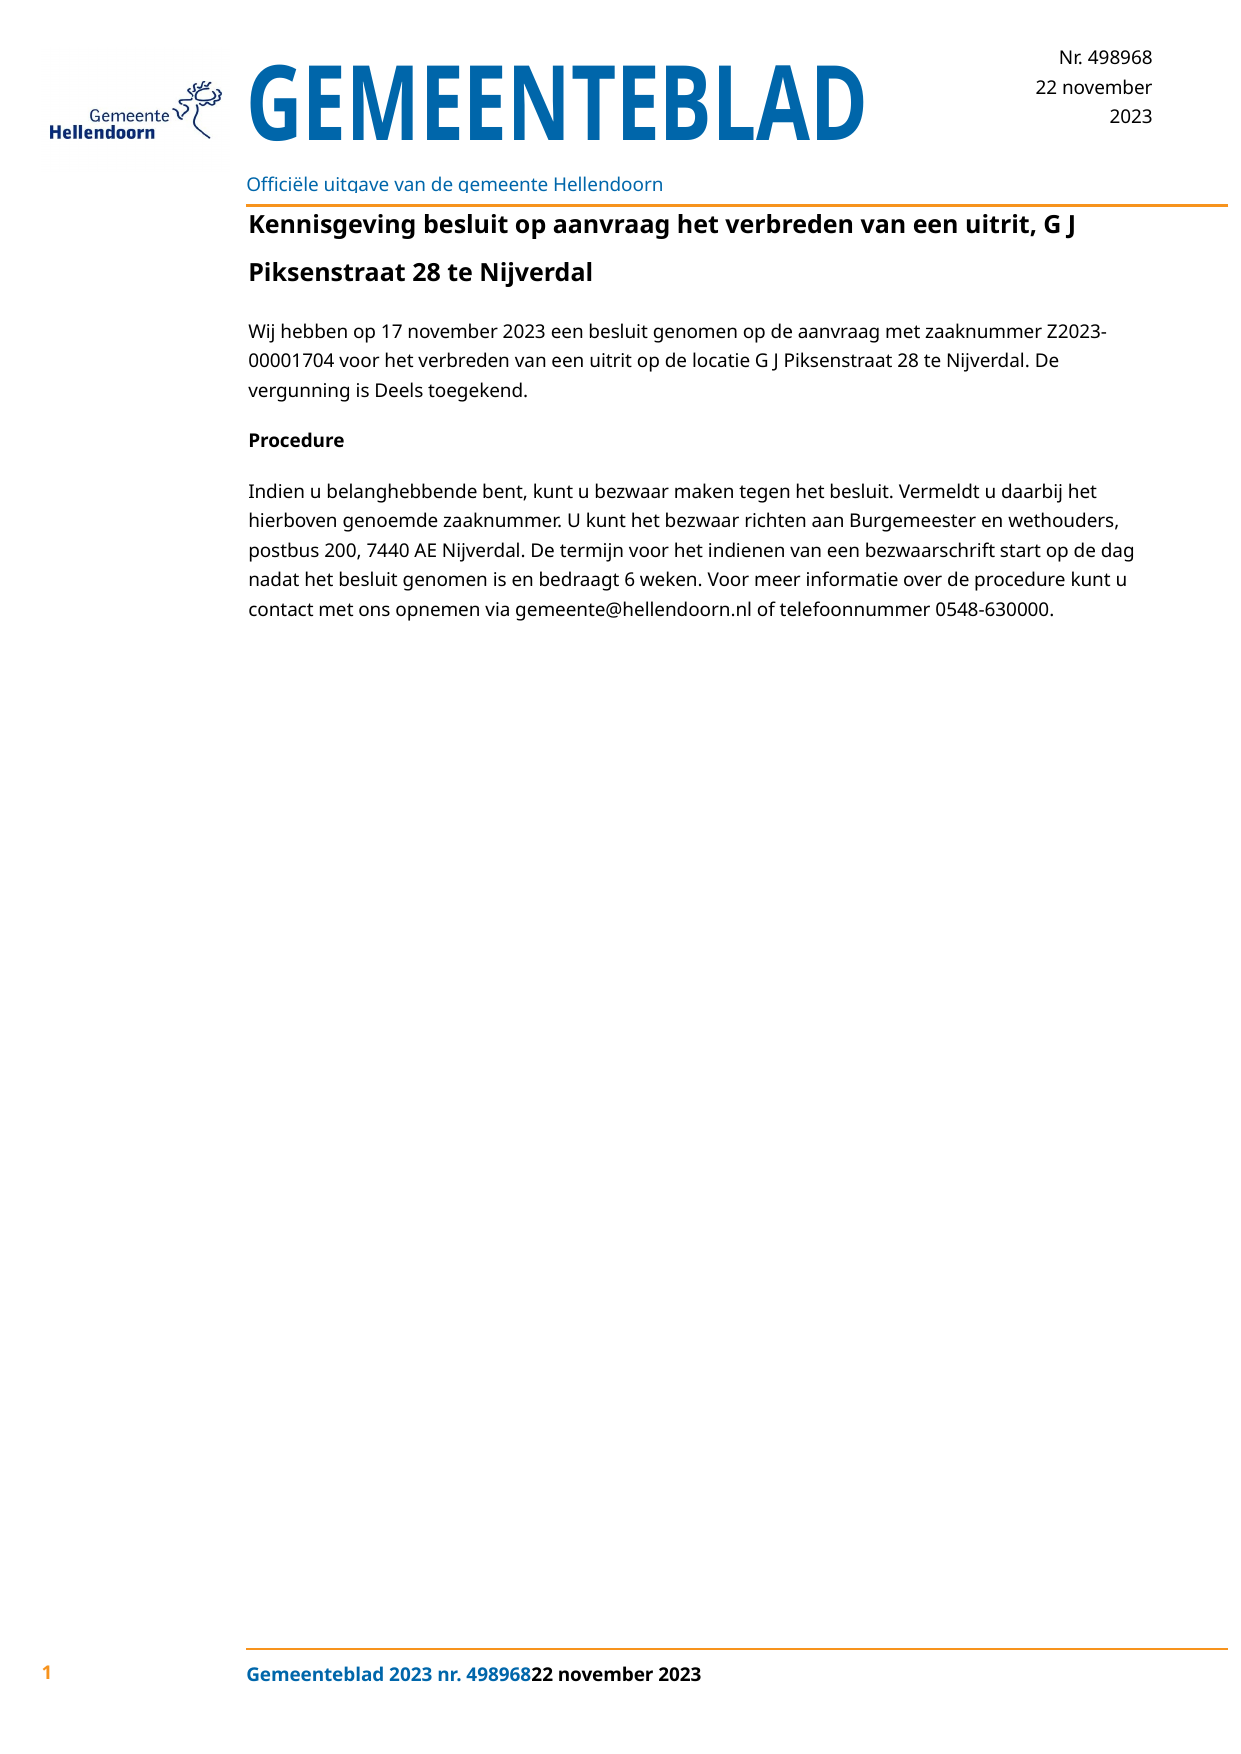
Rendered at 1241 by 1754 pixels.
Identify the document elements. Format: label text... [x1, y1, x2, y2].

text Wij hebben op 17 november 2023 een besluit genomen op de aanvraag met zaaknummer Z2023-00001704 voor het verbreden van een uitrit op de locatie G J Piksenstraat 28 te Nijverdal. De vergunning is Deels toegekend. [248, 318, 1152, 403]
text Procedure [248, 427, 1152, 453]
text Kennisgeving besluit op aanvraag het verbreden van een uitrit, G J Piksenstraat 28 te Nijverdal [248, 207, 1152, 288]
text Indien u belanghebbende bent, kunt u bezwaar maken tegen het besluit. Vermeldt u daarbij het hierboven genoemde zaaknummer. U kunt het bezwaar richten aan Burgemeester en wethouders, postbus 200, 7440 AE Nijverdal. De termijn voor het indienen van een bezwaarschrift start op de dag nadat het besluit genomen is en bedraagt 6 weken. Voor meer informatie over de procedure kunt u contact met ons opnemen via gemeente@hellendoorn.nl of telefoonnummer 0548-630000. [248, 478, 1152, 622]
picture [41, 47, 231, 172]
